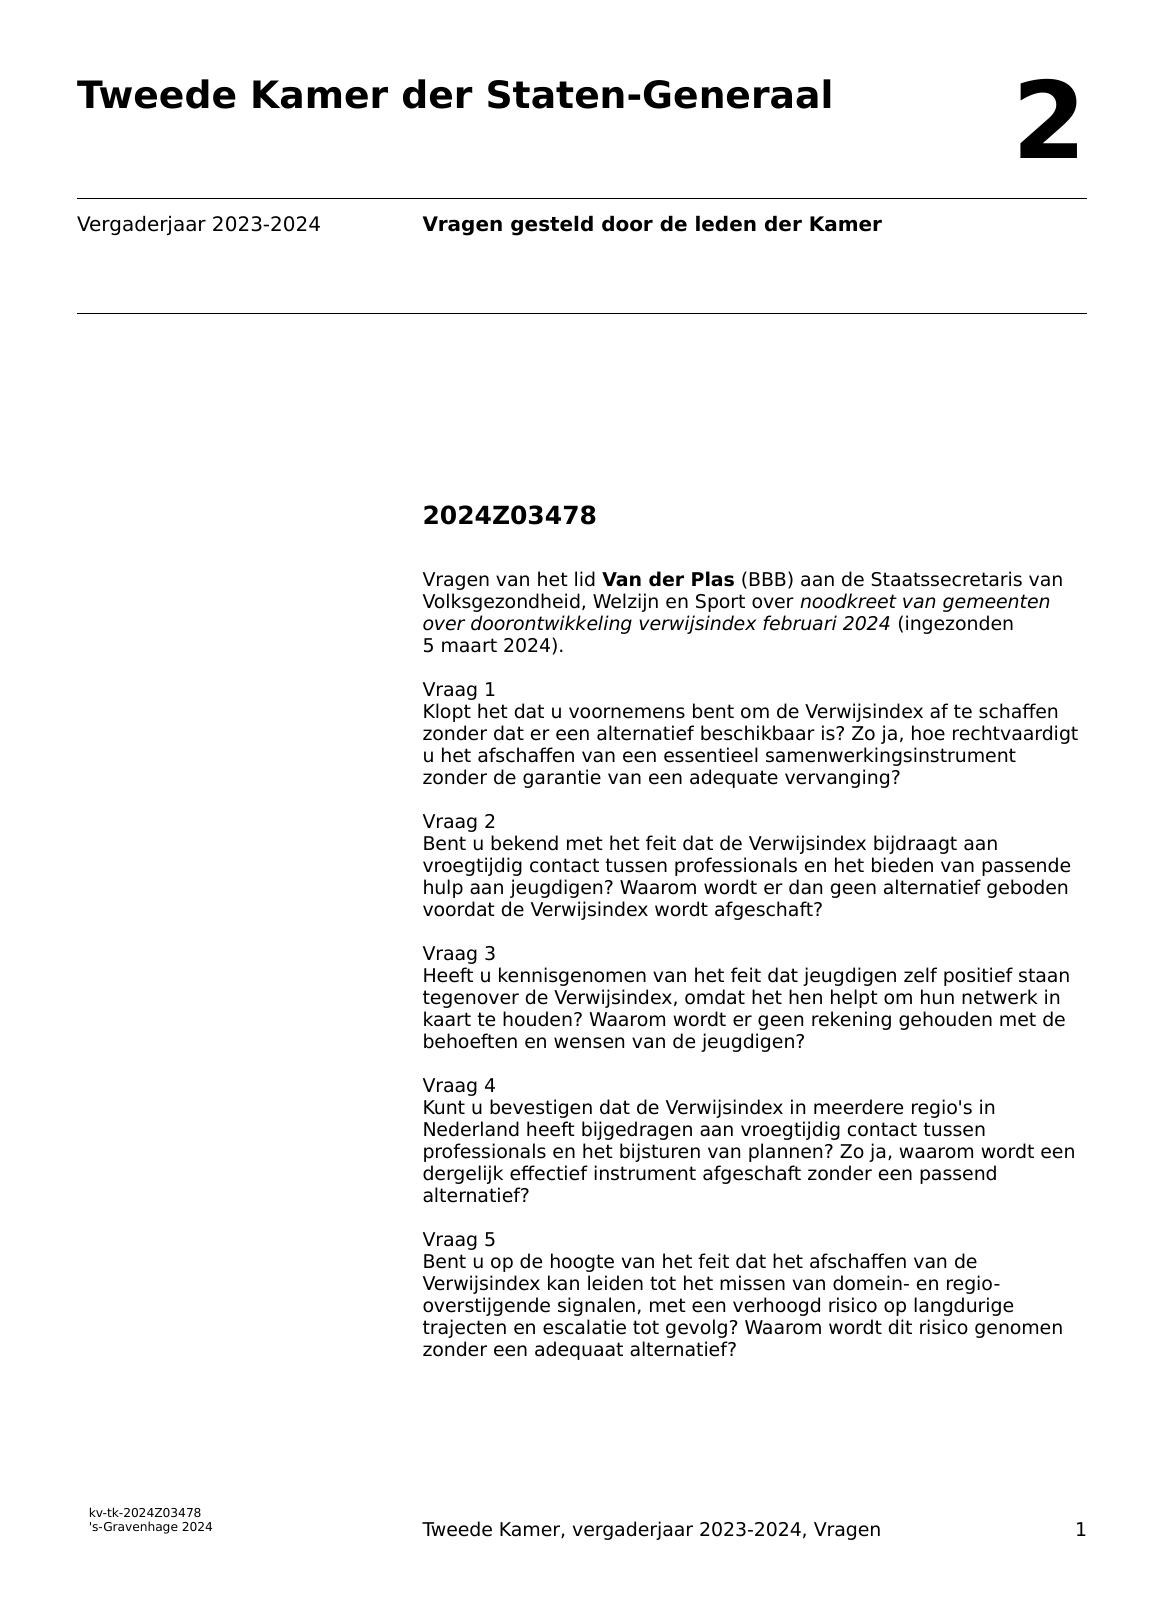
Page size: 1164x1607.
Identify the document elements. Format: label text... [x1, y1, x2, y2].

text Kunt u bevestigen dat de Verwijsindex in meerdere regio's in Nederland heeft bijgedragen aan vroegtijdig contact tussen professionals en het bijsturen van plannen? Zo ja, waarom wordt een dergelijk effectief instrument afgeschaft zonder een passend alternatief? [422, 1097, 1087, 1207]
text Vraag 2 [422, 811, 1087, 833]
text Vraag 1 [422, 679, 1087, 701]
table_header 2 [886, 59, 1087, 198]
text kv-tk-2024Z03478 [88, 1506, 323, 1520]
text 2024Z03478 [422, 501, 1087, 531]
text 's-Gravenhage 2024 [88, 1520, 323, 1534]
table_cell Vragen gesteld door de leden der Kamer [422, 199, 1087, 313]
text Vraag 3 [422, 943, 1087, 965]
text Vraag 4 [422, 1075, 1087, 1097]
text Vraag 5 [422, 1229, 1087, 1251]
table_header Tweede Kamer der Staten-Generaal [77, 59, 886, 198]
text Vragen van het lid Van der Plas (BBB) aan de Staatssecretaris van Volksgezondheid, Welzijn en Sport over noodkreet van gemeenten over doorontwikkeling verwijsindex februari 2024 (ingezonden 5 maart 2024). [422, 569, 1087, 657]
text Bent u bekend met het feit dat de Verwijsindex bijdraagt aan vroegtijdig contact tussen professionals en het bieden van passende hulp aan jeugdigen? Waarom wordt er dan geen alternatief geboden voordat de Verwijsindex wordt afgeschaft? [422, 833, 1087, 921]
text Heeft u kennisgenomen van het feit dat jeugdigen zelf positief staan tegenover de Verwijsindex, omdat het hen helpt om hun netwerk in kaart te houden? Waarom wordt er geen rekening gehouden met de behoeften en wensen van de jeugdigen? [422, 965, 1087, 1053]
text Klopt het dat u voornemens bent om de Verwijsindex af te schaffen zonder dat er een alternatief beschikbaar is? Zo ja, hoe rechtvaardigt u het afschaffen van een essentieel samenwerkingsinstrument zonder de garantie van een adequate vervanging? [422, 701, 1087, 789]
table_cell Vergaderjaar 2023-2024 [77, 199, 422, 313]
text Bent u op de hoogte van het feit dat het afschaffen van de Verwijsindex kan leiden tot het missen van domein- en regio-overstijgende signalen, met een verhoogd risico op langdurige trajecten en escalatie tot gevolg? Waarom wordt dit risico genomen zonder een adequaat alternatief? [422, 1251, 1087, 1361]
